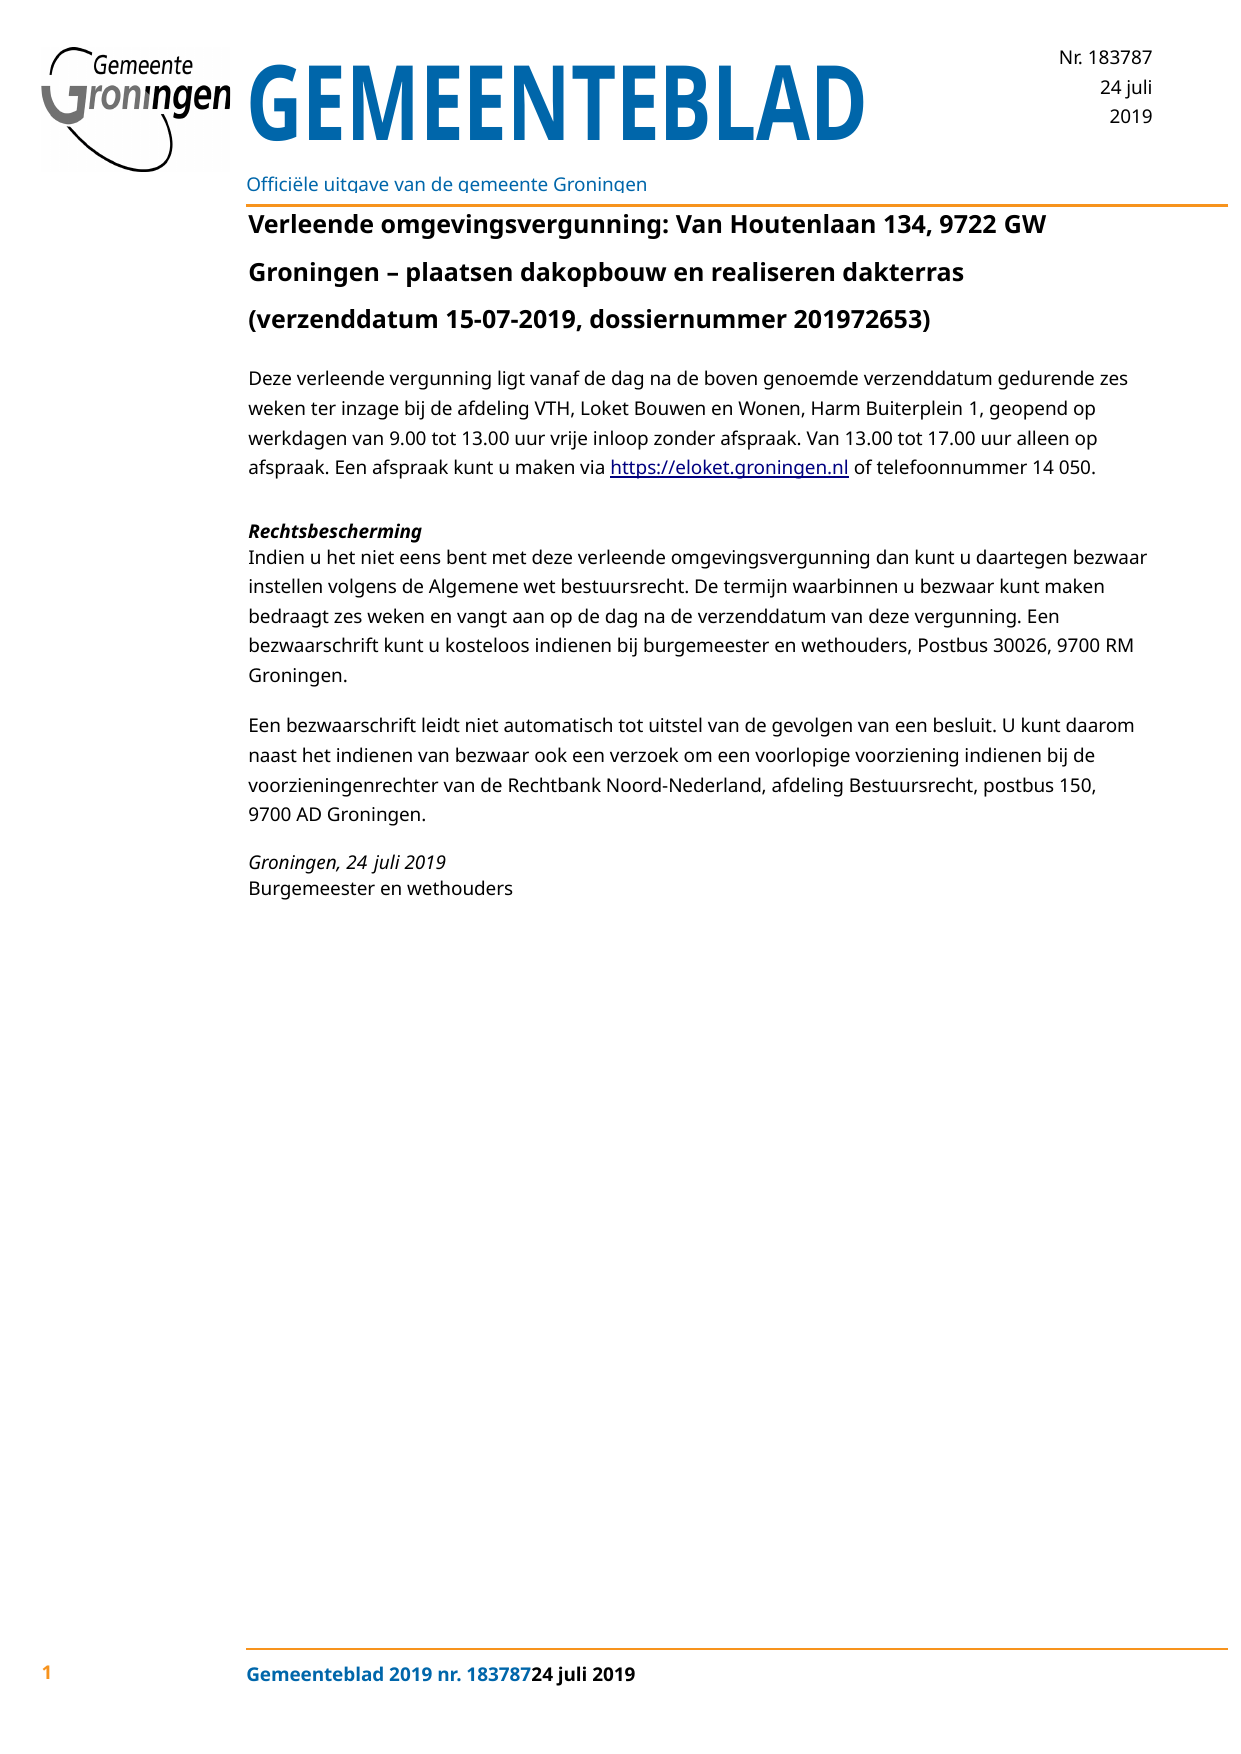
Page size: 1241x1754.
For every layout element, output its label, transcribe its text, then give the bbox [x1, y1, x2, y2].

text Deze verleende vergunning ligt vanaf de dag na de boven genoemde verzenddatum gedurende zes weken ter inzage bij de afdeling VTH, Loket Bouwen en Wonen, Harm Buiterplein 1, geopend op werkdagen van 9.00 tot 13.00 uur vrije inloop zonder afspraak. Van 13.00 tot 17.00 uur alleen op afspraak. Een afspraak kunt u maken via https://eloket.groningen.nl of telefoonnummer 14 050. [248, 366, 1152, 480]
picture [41, 47, 231, 172]
text Verleende omgevingsvergunning: Van Houtenlaan 134, 9722 GW Groningen – plaatsen dakopbouw en realiseren dakterras (verzenddatum 15-07-2019, dossiernummer 201972653) [248, 207, 1152, 336]
text Een bezwaarschrift leidt niet automatisch tot uitstel van de gevolgen van een besluit. U kunt daarom naast het indienen van bezwaar ook een verzoek om een voorlopige voorziening indienen bij de voorzieningenrechter van de Rechtbank Noord-Nederland, afdeling Bestuursrecht, postbus 150, 9700 AD Groningen. [248, 713, 1152, 827]
text Burgemeester en wethouders [248, 875, 1152, 901]
text Indien u het niet eens bent met deze verleende omgevingsvergunning dan kunt u daartegen bezwaar instellen volgens de Algemene wet bestuursrecht. De termijn waarbinnen u bezwaar kunt maken bedraagt zes weken en vangt aan op de dag na de verzenddatum van deze vergunning. Een bezwaarschrift kunt u kosteloos indienen bij burgemeester en wethouders, Postbus 30026, 9700 RM Groningen. [248, 544, 1152, 688]
text Rechtsbescherming [248, 518, 1152, 544]
text Groningen, 24 juli 2019 [248, 849, 1152, 875]
